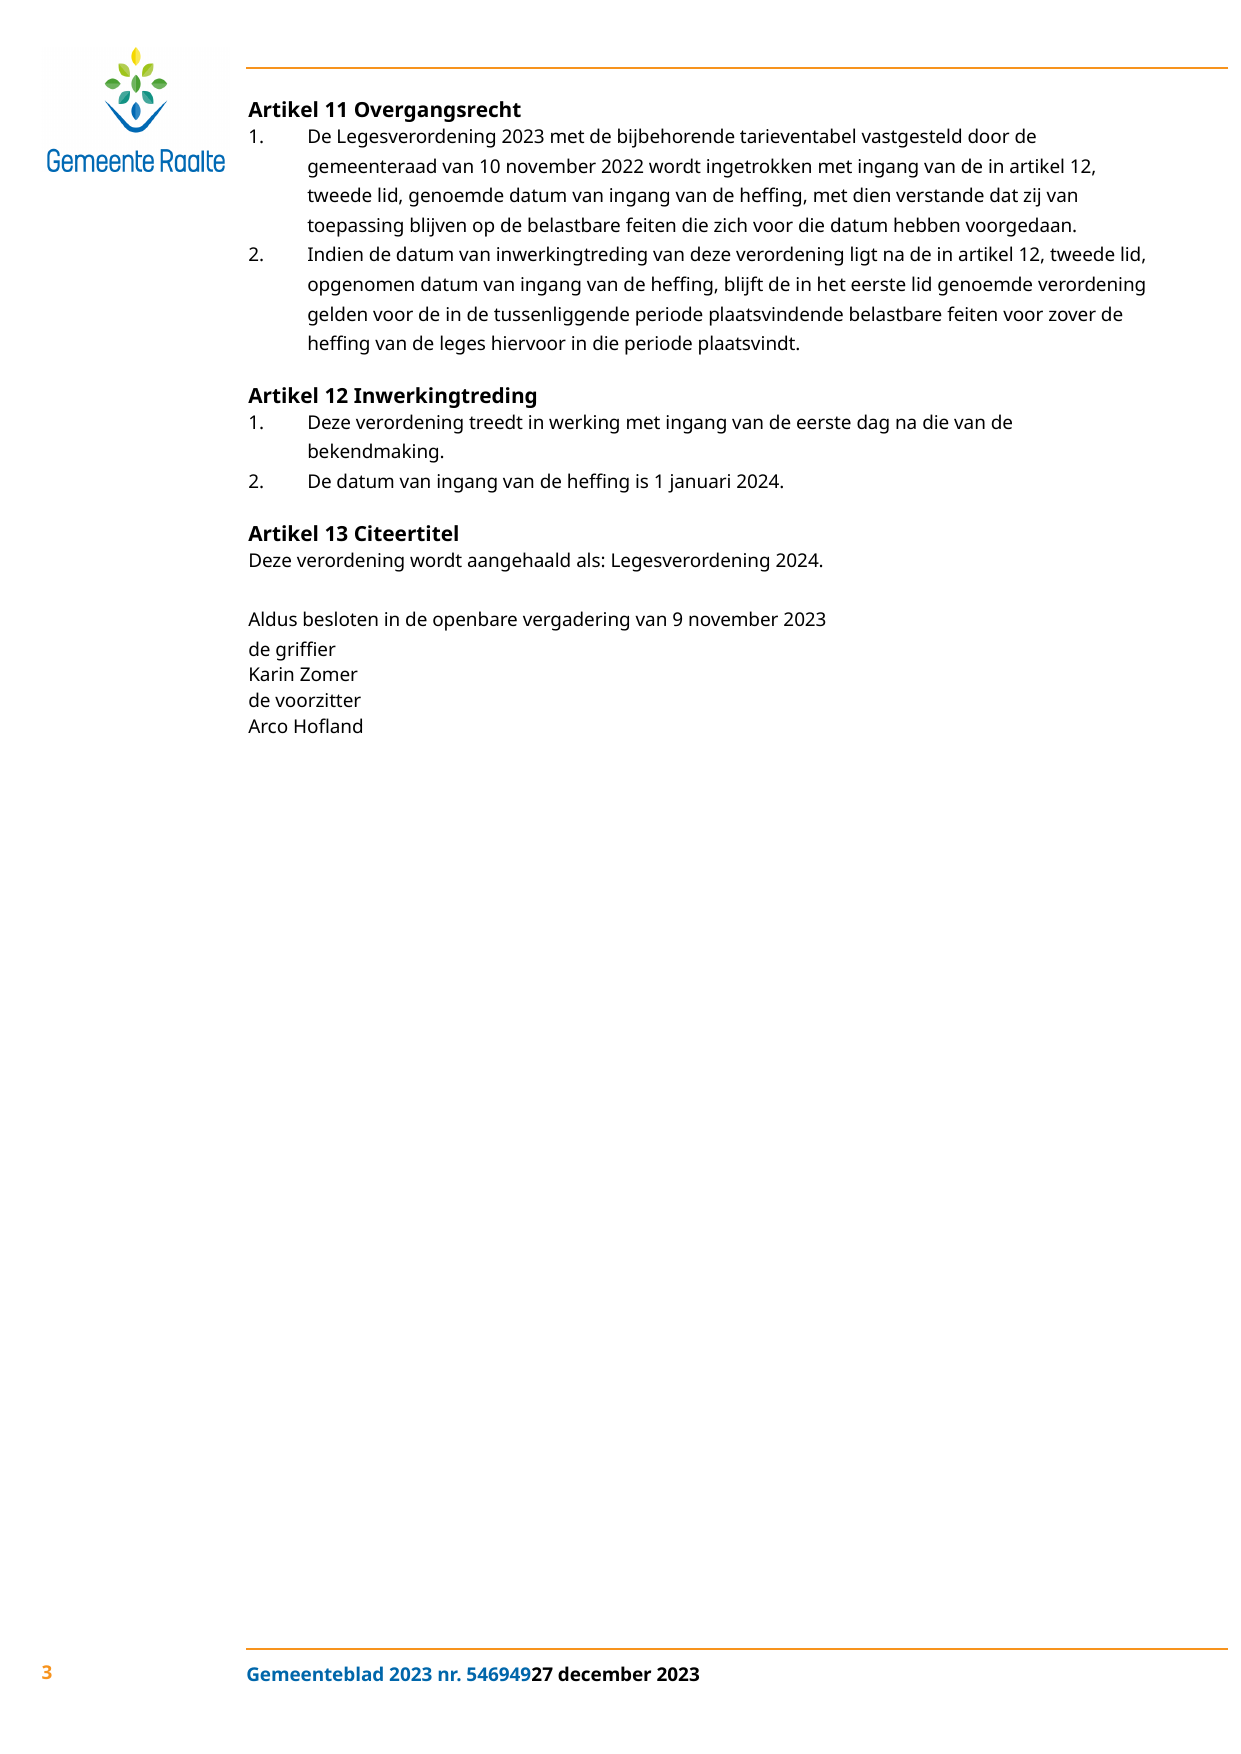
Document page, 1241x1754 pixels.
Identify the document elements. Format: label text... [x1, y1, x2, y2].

text de voorzitter [248, 687, 1152, 713]
text Artikel 12 Inwerkingtreding [248, 381, 1152, 409]
list De datum van ingang van de heffing is 1 januari 2024. [248, 468, 1152, 494]
text de griffier [248, 636, 1152, 662]
list De Legesverordening 2023 met de bijbehorende tarieventabel vastgesteld door de gemeenteraad van 10 november 2022 wordt ingetrokken met ingang van de in artikel 12, tweede lid, genoemde datum van ingang van de heffing, met dien verstande dat zij van toepassing blijven op de belastbare feiten die zich voor die datum hebben voorgedaan. [248, 123, 1152, 238]
text Karin Zomer [248, 662, 1152, 687]
text Deze verordening wordt aangehaald als: Legesverordening 2024. [248, 547, 1152, 573]
text Aldus besloten in de openbare vergadering van 9 november 2023 [248, 606, 1152, 632]
text Artikel 13 Citeertitel [248, 519, 1152, 547]
text Arco Hofland [248, 713, 1152, 739]
text Artikel 11 Overgangsrecht [248, 95, 1152, 123]
list Indien de datum van inwerkingtreding van deze verordening ligt na de in artikel 12, tweede lid, opgenomen datum van ingang van de heffing, blijft de in het eerste lid genoemde verordening gelden voor de in de tussenliggende periode plaatsvindende belastbare feiten voor zover de heffing van de leges hiervoor in die periode plaatsvindt. [248, 242, 1152, 356]
picture [41, 47, 231, 172]
list Deze verordening treedt in werking met ingang van de eerste dag na die van de bekendmaking. [248, 409, 1152, 464]
